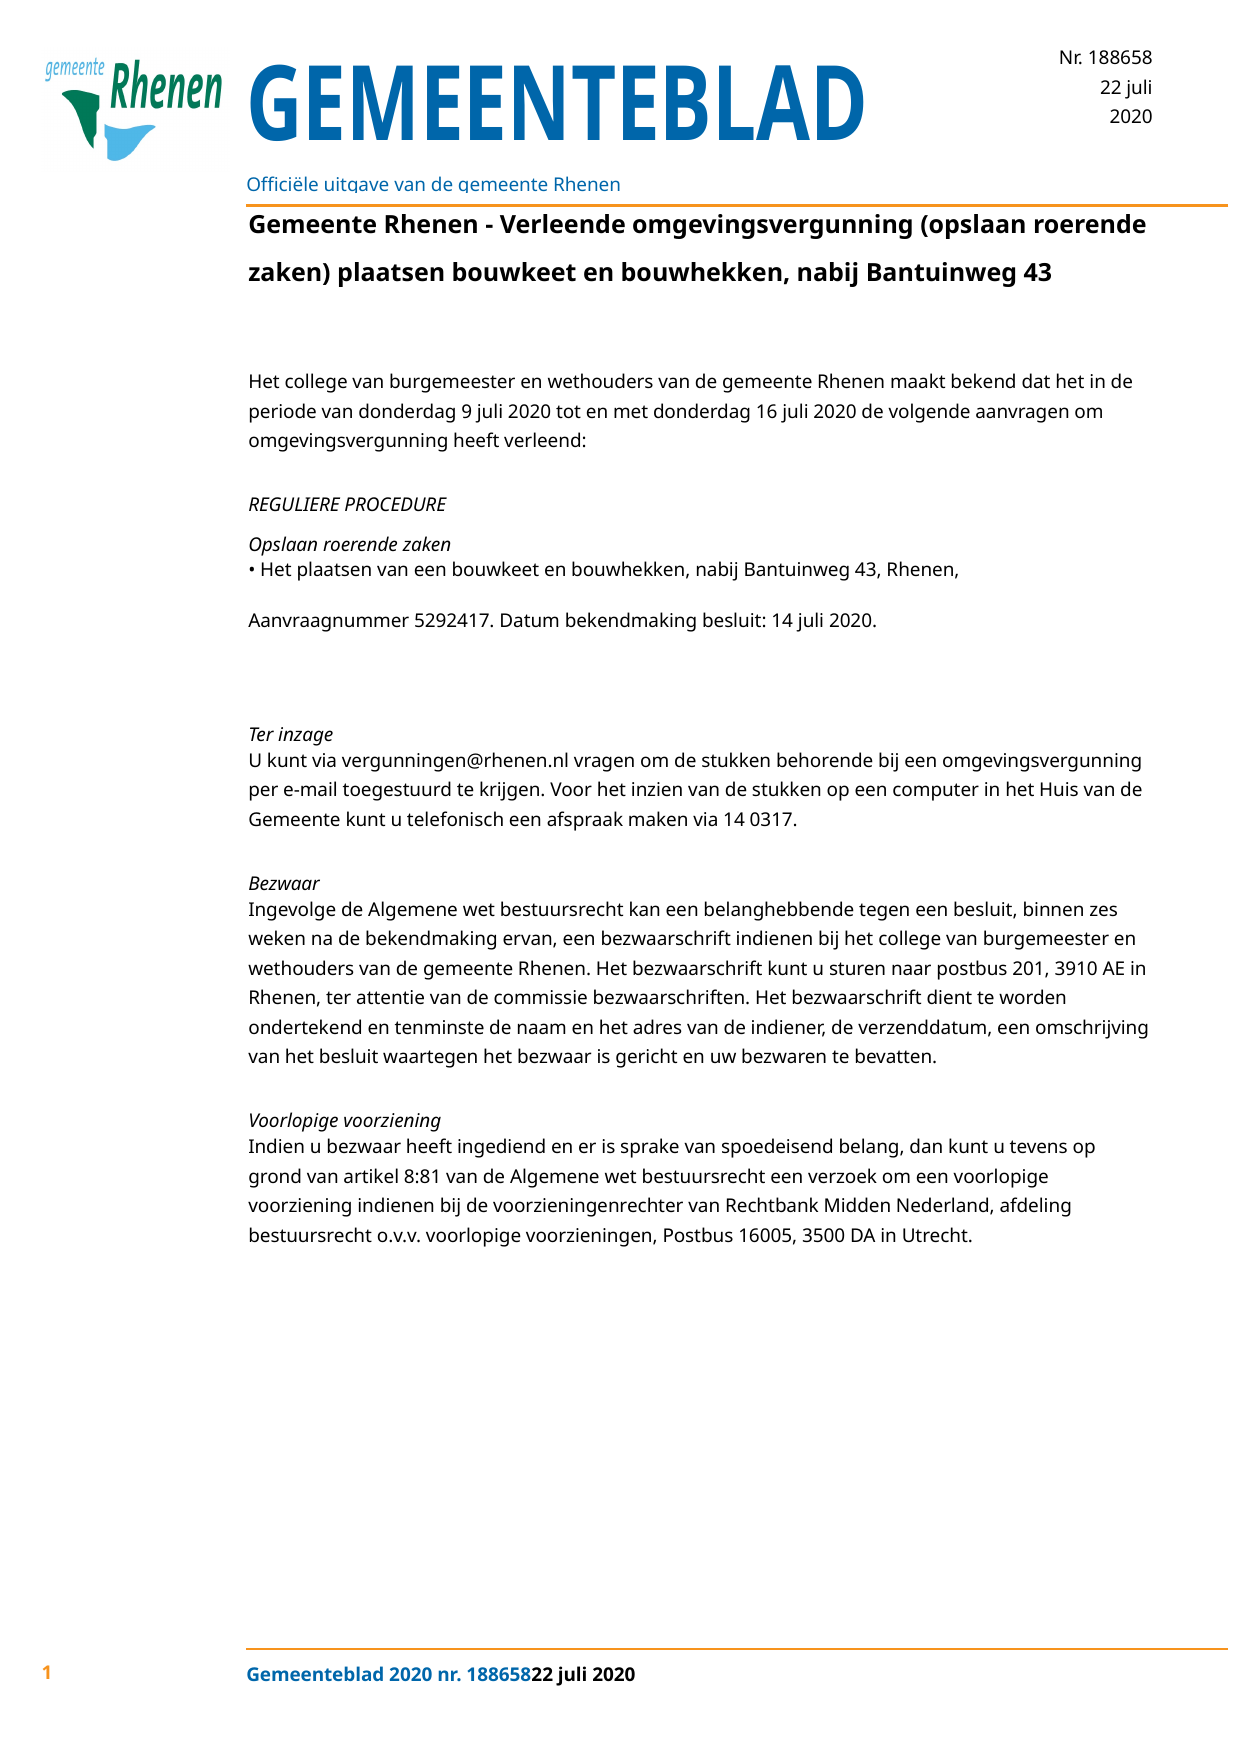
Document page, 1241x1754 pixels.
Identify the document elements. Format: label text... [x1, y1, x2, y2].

text Het college van burgemeester en wethouders van de gemeente Rhenen maakt bekend dat het in de periode van donderdag 9 juli 2020 tot en met donderdag 16 juli 2020 de volgende aanvragen om omgevingsvergunning heeft verleend: [248, 368, 1152, 453]
text U kunt via vergunningen@rhenen.nl vragen om de stukken behorende bij een omgevingsvergunning per e-mail toegestuurd te krijgen. Voor het inzien van de stukken op een computer in het Huis van de Gemeente kunt u telefonisch een afspraak maken via 14 0317. [248, 747, 1152, 832]
text Gemeente Rhenen - Verleende omgevingsvergunning (opslaan roerende zaken) plaatsen bouwkeet en bouwhekken, nabij Bantuinweg 43 [248, 207, 1152, 288]
picture [41, 47, 231, 172]
text Ingevolge de Algemene wet bestuursrecht kan een belanghebbende tegen een besluit, binnen zes weken na de bekendmaking ervan, een bezwaarschrift indienen bij het college van burgemeester en wethouders van de gemeente Rhenen. Het bezwaarschrift kunt u sturen naar postbus 201, 3910 AE in Rhenen, ter attentie van de commissie bezwaarschriften. Het bezwaarschrift dient te worden ondertekend en tenminste de naam en het adres van de indiener, de verzenddatum, een omschrijving van het besluit waartegen het bezwaar is gericht en uw bezwaren te bevatten. [248, 896, 1152, 1069]
text Voorlopige voorziening [248, 1108, 1152, 1133]
text REGULIERE PROCEDURE [248, 491, 1152, 517]
text Bezwaar [248, 870, 1152, 896]
text Ter inzage [248, 721, 1152, 747]
text Indien u bezwaar heeft ingediend en er is sprake van spoedeisend belang, dan kunt u tevens op grond van artikel 8:81 van de Algemene wet bestuursrecht een verzoek om een voorlopige voorziening indienen bij de voorzieningenrechter van Rechtbank Midden Nederland, afdeling bestuursrecht o.v.v. voorlopige voorzieningen, Postbus 16005, 3500 DA in Utrecht. [248, 1133, 1152, 1248]
text • Het plaatsen van een bouwkeet en bouwhekken, nabij Bantuinweg 43, Rhenen, [248, 556, 1152, 582]
text Opslaan roerende zaken [248, 531, 1152, 556]
text Aanvraagnummer 5292417. Datum bekendmaking besluit: 14 juli 2020. [248, 607, 1152, 633]
